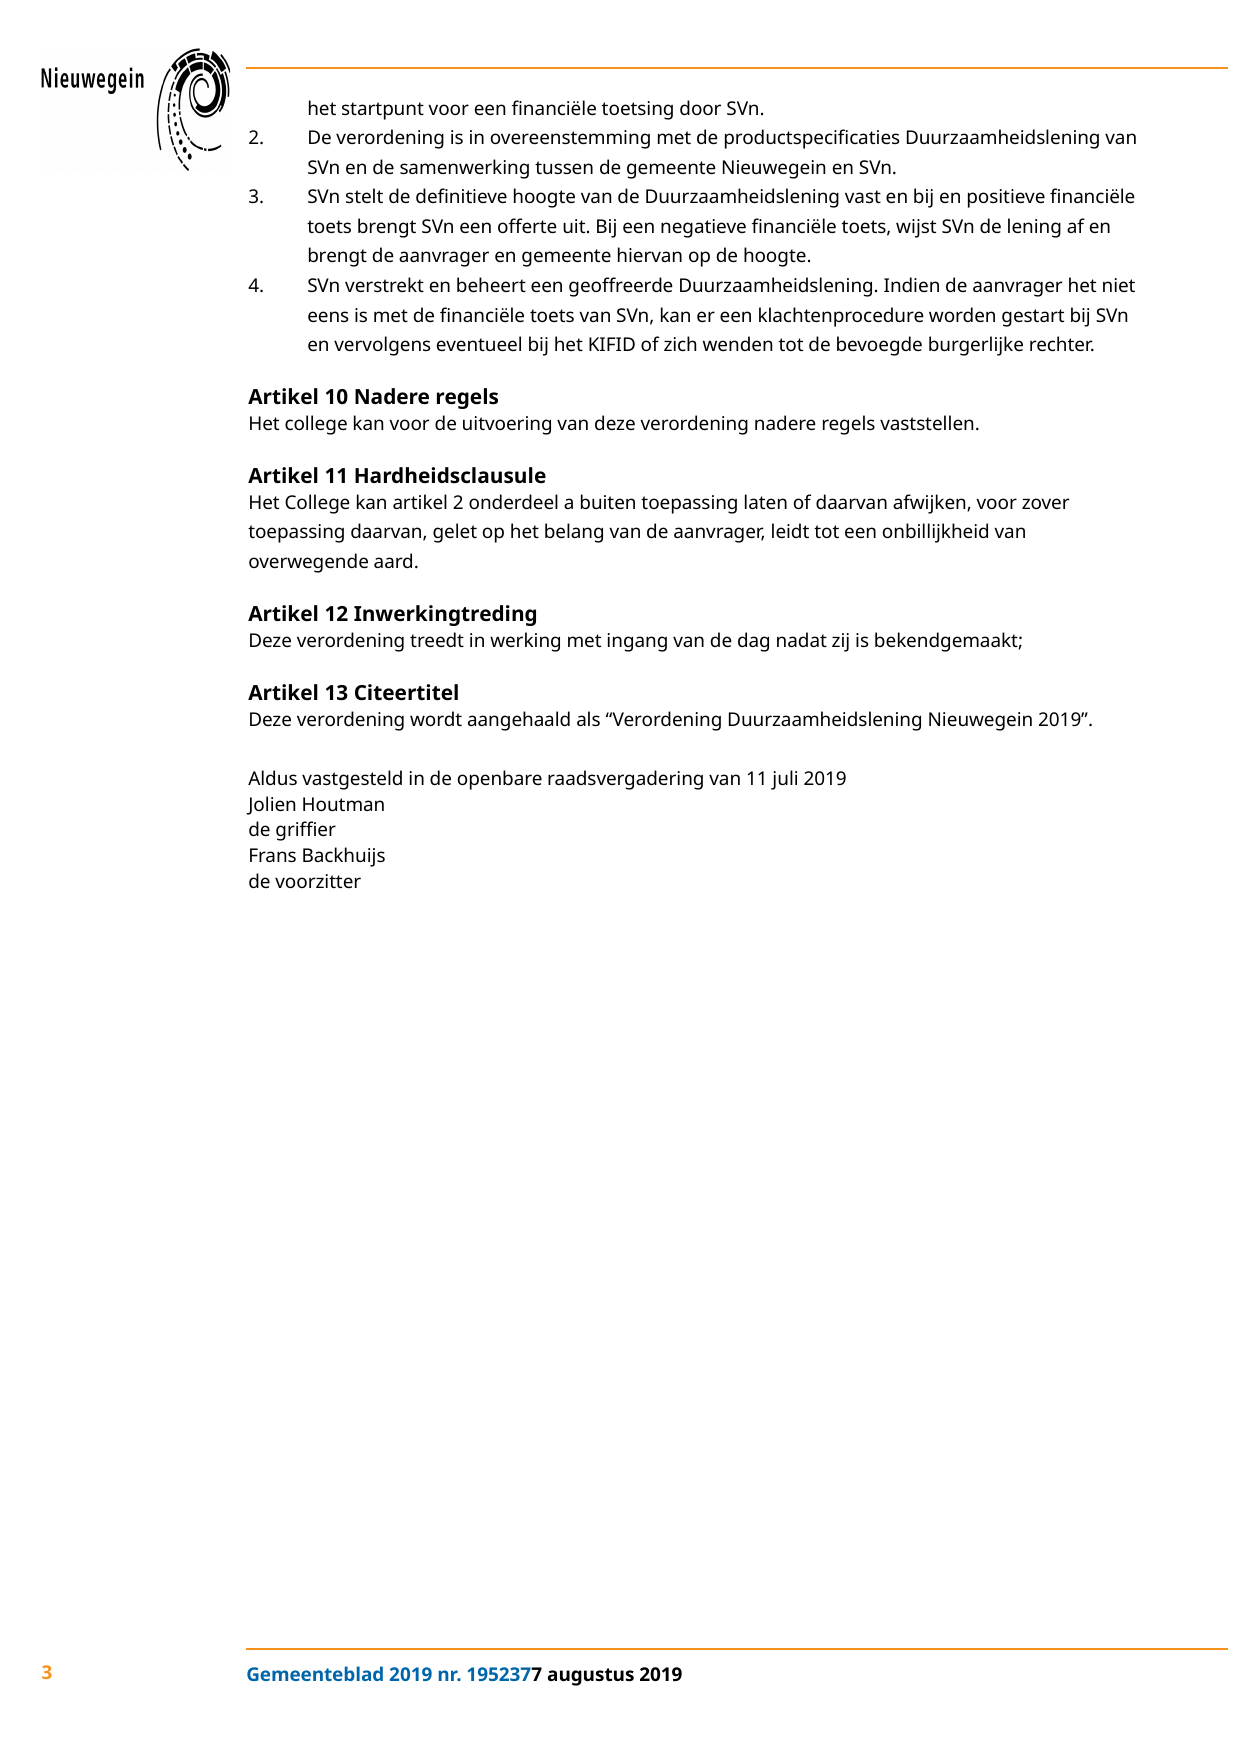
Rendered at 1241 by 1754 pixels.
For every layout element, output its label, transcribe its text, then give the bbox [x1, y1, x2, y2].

text Artikel 11 Hardheidsclausule [248, 461, 1152, 489]
text Deze verordening treedt in werking met ingang van de dag nadat zij is bekendgemaakt; [248, 627, 1152, 653]
list De verordening is in overeenstemming met de productspecificaties Duurzaamheidslening van SVn en de samenwerking tussen de gemeente Nieuwegein en SVn. [248, 124, 1152, 180]
text Aldus vastgesteld in de openbare raadsvergadering van 11 juli 2019 [248, 765, 1152, 791]
text Het College kan artikel 2 onderdeel a buiten toepassing laten of daarvan afwijken, voor zover toepassing daarvan, gelet op het belang van de aanvrager, leidt tot een onbillijkheid van overwegende aard. [248, 489, 1152, 574]
text de voorzitter [248, 868, 1152, 894]
picture [41, 47, 231, 172]
text de griffier [248, 817, 1152, 842]
text Artikel 13 Citeertitel [248, 678, 1152, 706]
text Jolien Houtman [248, 791, 1152, 817]
text Het college kan voor de uitvoering van deze verordening nadere regels vaststellen. [248, 410, 1152, 436]
list het startpunt voor een financiële toetsing door SVn. [248, 95, 1152, 121]
text Frans Backhuijs [248, 842, 1152, 868]
text Artikel 10 Nadere regels [248, 382, 1152, 410]
list SVn verstrekt en beheert een geoffreerde Duurzaamheidslening. Indien de aanvrager het niet eens is met de financiële toets van SVn, kan er een klachtenprocedure worden gestart bij SVn en vervolgens eventueel bij het KIFID of zich wenden tot de bevoegde burgerlijke rechter. [248, 272, 1152, 357]
text Artikel 12 Inwerkingtreding [248, 599, 1152, 627]
list SVn stelt de definitieve hoogte van de Duurzaamheidslening vast en bij en positieve financiële toets brengt SVn een offerte uit. Bij een negatieve financiële toets, wijst SVn de lening af en brengt de aanvrager en gemeente hiervan op de hoogte. [248, 183, 1152, 268]
text Deze verordening wordt aangehaald als “Verordening Duurzaamheidslening Nieuwegein 2019”. [248, 706, 1152, 732]
